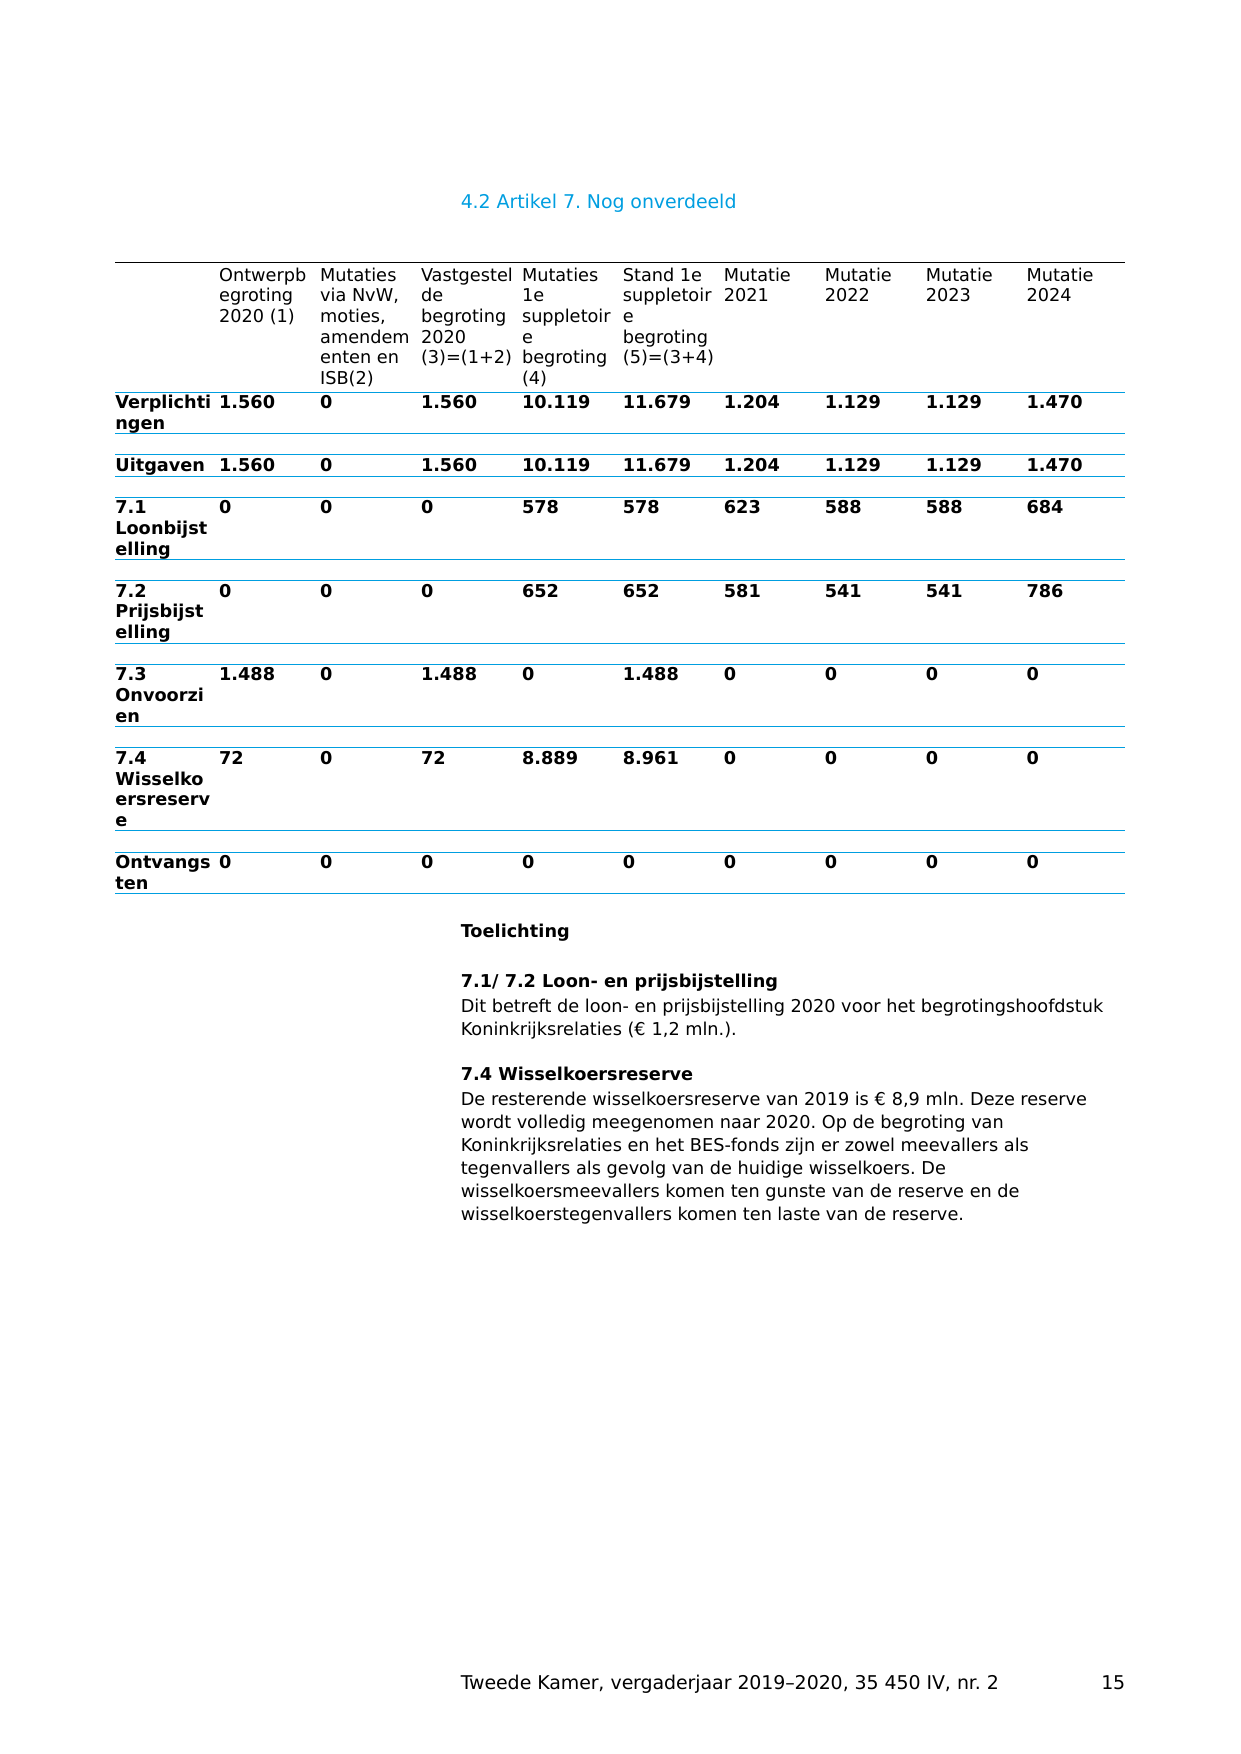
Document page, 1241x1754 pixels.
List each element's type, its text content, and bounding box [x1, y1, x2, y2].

table_cell 8.889 [519, 748, 620, 830]
table_cell [620, 560, 721, 580]
table_cell [418, 560, 519, 580]
table_cell [923, 831, 1023, 851]
table_cell [1024, 560, 1125, 580]
table_cell Ontvangsten [115, 853, 216, 893]
table_cell 10.119 [519, 393, 620, 433]
table_cell [519, 644, 620, 664]
table_cell [115, 644, 216, 664]
table_cell [317, 727, 418, 747]
table_cell [317, 831, 418, 851]
table_cell [1024, 644, 1125, 664]
table_cell [317, 560, 418, 580]
table_cell [923, 434, 1023, 454]
text 7.4 Wisselkoersreserve [461, 1062, 1125, 1085]
table_cell 0 [1024, 748, 1125, 830]
table_cell 588 [923, 498, 1023, 559]
table_cell [620, 831, 721, 851]
table_cell 1.560 [216, 393, 317, 433]
table_cell [1024, 434, 1125, 454]
table_cell [822, 644, 923, 664]
table_cell 0 [317, 498, 418, 559]
table_cell 0 [317, 455, 418, 476]
table_cell 1.470 [1024, 455, 1125, 476]
table_cell 7.2 Prijsbijstelling [115, 581, 216, 643]
table_cell [418, 434, 519, 454]
table_cell 0 [317, 581, 418, 643]
table_cell 0 [216, 498, 317, 559]
table_cell 11.679 [620, 455, 721, 476]
table_cell [721, 831, 822, 851]
table_cell 588 [822, 498, 923, 559]
table_cell 0 [317, 665, 418, 726]
table_cell [216, 434, 317, 454]
table_cell [620, 434, 721, 454]
table_cell 72 [216, 748, 317, 830]
table_header Tabel 10 Nog onverdeeld (bedragen x € 1.000) [115, 236, 1125, 261]
table_cell [115, 477, 216, 497]
table_cell 1.129 [923, 455, 1023, 476]
table_cell [418, 477, 519, 497]
table_cell 0 [923, 665, 1023, 726]
table_cell 1.470 [1024, 393, 1125, 433]
table_cell 1.129 [822, 455, 923, 476]
table_cell 0 [418, 581, 519, 643]
table_cell [822, 477, 923, 497]
table_cell 1.560 [216, 455, 317, 476]
table_cell 72 [418, 748, 519, 830]
table_cell [216, 477, 317, 497]
table_cell 1.129 [822, 393, 923, 433]
table_cell [115, 263, 216, 391]
table_cell 684 [1024, 498, 1125, 559]
table_cell 0 [1024, 665, 1125, 726]
table_cell [620, 644, 721, 664]
table_cell 541 [923, 581, 1023, 643]
table_cell 0 [721, 748, 822, 830]
table_cell [1024, 831, 1125, 851]
table_cell 1.560 [418, 455, 519, 476]
table_cell 0 [822, 853, 923, 893]
table_cell 0 [1024, 853, 1125, 893]
table_cell 10.119 [519, 455, 620, 476]
table_cell [822, 434, 923, 454]
table_cell [115, 560, 216, 580]
table_cell [822, 831, 923, 851]
table_cell 1.488 [418, 665, 519, 726]
table_cell [923, 560, 1023, 580]
text 7.1/ 7.2 Loon- en prijsbijstelling [461, 969, 1125, 992]
table_cell Mutatie 2024 [1024, 263, 1125, 391]
table_cell [721, 644, 822, 664]
table_cell Mutaties via NvW, moties, amendementen en ISB(2) [317, 263, 418, 391]
table_cell [216, 831, 317, 851]
text Dit betreft de loon- en prijsbijstelling 2020 voor het begrotingshoofdstuk Koninkrijksrelaties (€ 1,2 mln.). [461, 994, 1125, 1039]
table_cell 623 [721, 498, 822, 559]
table_cell Uitgaven [115, 455, 216, 476]
table_cell [418, 644, 519, 664]
table_cell [216, 644, 317, 664]
table_cell 1.204 [721, 393, 822, 433]
table_cell 0 [519, 853, 620, 893]
table_cell [317, 434, 418, 454]
table_cell [519, 727, 620, 747]
table_cell 578 [519, 498, 620, 559]
table_cell 0 [216, 853, 317, 893]
table_cell 1.488 [216, 665, 317, 726]
table_cell Mutatie 2023 [923, 263, 1023, 391]
table_cell 0 [822, 665, 923, 726]
table_cell [519, 434, 620, 454]
table_cell 7.4 Wisselkoersreserve [115, 748, 216, 830]
table_cell [519, 477, 620, 497]
table_cell 0 [519, 665, 620, 726]
table_cell Ontwerpbegroting 2020 (1) [216, 263, 317, 391]
table_cell [721, 727, 822, 747]
table_cell [822, 560, 923, 580]
table_cell [721, 477, 822, 497]
table_cell [115, 434, 216, 454]
table_cell [620, 727, 721, 747]
table_cell [721, 434, 822, 454]
table_cell Mutatie 2022 [822, 263, 923, 391]
table_cell [216, 727, 317, 747]
text De resterende wisselkoersreserve van 2019 is € 8,9 mln. Deze reserve wordt volledig meegenomen naar 2020. Op de begroting van Koninkrijksrelaties en het BES-fonds zijn er zowel meevallers als tegenvallers als gevolg van de huidige wisselkoers. De wisselkoersmeevallers komen ten gunste van de reserve en de wisselkoerstegenvallers komen ten laste van de reserve. [461, 1087, 1125, 1225]
table_cell Mutaties 1e suppletoire begroting (4) [519, 263, 620, 391]
table_cell [923, 644, 1023, 664]
table_cell Vastgestelde begroting 2020 (3)=(1+2) [418, 263, 519, 391]
table_cell [418, 727, 519, 747]
table_cell [216, 560, 317, 580]
table_cell [115, 831, 216, 851]
table_cell 578 [620, 498, 721, 559]
table_cell 0 [418, 853, 519, 893]
table_cell Verplichtingen [115, 393, 216, 433]
table_cell 0 [923, 748, 1023, 830]
table_cell [418, 831, 519, 851]
table_cell 581 [721, 581, 822, 643]
table_cell Mutatie 2021 [721, 263, 822, 391]
table_cell 0 [721, 665, 822, 726]
table_cell 11.679 [620, 393, 721, 433]
table_cell [519, 560, 620, 580]
text Toelichting [461, 919, 1125, 942]
table_cell [1024, 477, 1125, 497]
table_cell 1.204 [721, 455, 822, 476]
table_cell 8.961 [620, 748, 721, 830]
table_cell [317, 477, 418, 497]
table_cell 0 [923, 853, 1023, 893]
table_cell [822, 727, 923, 747]
table_cell 1.129 [923, 393, 1023, 433]
table_cell [923, 477, 1023, 497]
table_cell 0 [317, 393, 418, 433]
table_cell 1.560 [418, 393, 519, 433]
table_cell 7.3 Onvoorzien [115, 665, 216, 726]
table_cell 652 [620, 581, 721, 643]
table_cell 541 [822, 581, 923, 643]
table_cell [115, 727, 216, 747]
table_cell 786 [1024, 581, 1125, 643]
table_cell [620, 477, 721, 497]
table_cell 0 [620, 853, 721, 893]
table_cell 0 [317, 748, 418, 830]
table_cell 0 [317, 853, 418, 893]
table_cell 0 [721, 853, 822, 893]
table_cell 0 [418, 498, 519, 559]
table_cell [317, 644, 418, 664]
table_cell 7.1 Loonbijstelling [115, 498, 216, 559]
table_cell [923, 727, 1023, 747]
table_cell 1.488 [620, 665, 721, 726]
table_cell [519, 831, 620, 851]
table_cell [1024, 727, 1125, 747]
table_cell 0 [822, 748, 923, 830]
table_cell [721, 560, 822, 580]
table_cell 0 [216, 581, 317, 643]
title 4.2 Artikel 7. Nog onverdeeld [461, 191, 1125, 213]
table_cell 652 [519, 581, 620, 643]
table_cell Stand 1e suppletoire begroting (5)=(3+4) [620, 263, 721, 391]
